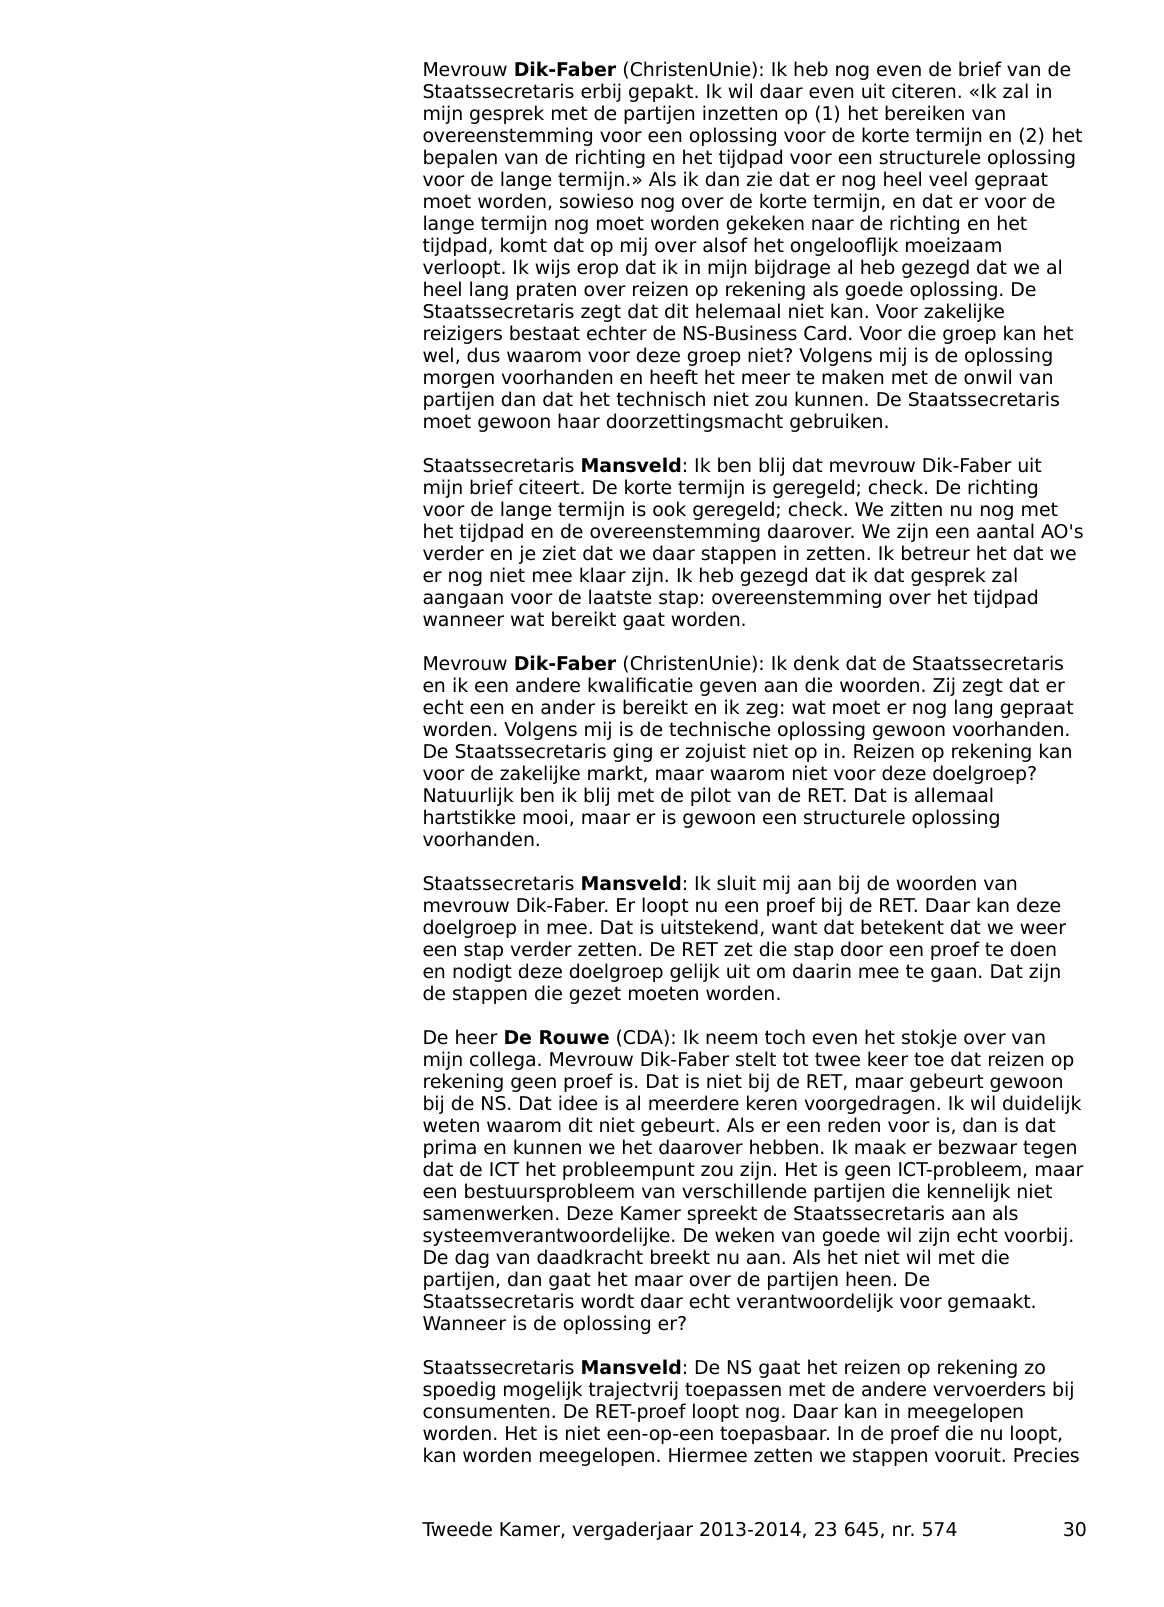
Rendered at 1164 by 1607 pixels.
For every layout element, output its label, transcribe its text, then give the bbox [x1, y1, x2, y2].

text Staatssecretaris Mansveld: Ik sluit mij aan bij de woorden van mevrouw Dik-Faber. Er loopt nu een proef bij de RET. Daar kan deze doelgroep in mee. Dat is uitstekend, want dat betekent dat we weer een stap verder zetten. De RET zet die stap door een proef te doen en nodigt deze doelgroep gelijk uit om daarin mee te gaan. Dat zijn de stappen die gezet moeten worden. [422, 873, 1087, 1005]
text Staatssecretaris Mansveld: De NS gaat het reizen op rekening zo spoedig mogelijk trajectvrij toepassen met de andere vervoerders bij consumenten. De RET-proef loopt nog. Daar kan in meegelopen worden. Het is niet een-op-een toepasbaar. In de proef die nu loopt, kan worden meegelopen. Hiermee zetten we stappen vooruit. Precies [422, 1357, 1087, 1467]
text Staatssecretaris Mansveld: Ik ben blij dat mevrouw Dik-Faber uit mijn brief citeert. De korte termijn is geregeld; check. De richting voor de lange termijn is ook geregeld; check. We zitten nu nog met het tijdpad en de overeenstemming daarover. We zijn een aantal AO's verder en je ziet dat we daar stappen in zetten. Ik betreur het dat we er nog niet mee klaar zijn. Ik heb gezegd dat ik dat gesprek zal aangaan voor de laatste stap: overeenstemming over het tijdpad wanneer wat bereikt gaat worden. [422, 455, 1087, 631]
text Mevrouw Dik-Faber (ChristenUnie): Ik denk dat de Staatssecretaris en ik een andere kwalificatie geven aan die woorden. Zij zegt dat er echt een en ander is bereikt en ik zeg: wat moet er nog lang gepraat worden. Volgens mij is de technische oplossing gewoon voorhanden. De Staatssecretaris ging er zojuist niet op in. Reizen op rekening kan voor de zakelijke markt, maar waarom niet voor deze doelgroep? Natuurlijk ben ik blij met de pilot van de RET. Dat is allemaal hartstikke mooi, maar er is gewoon een structurele oplossing voorhanden. [422, 653, 1087, 851]
text Mevrouw Dik-Faber (ChristenUnie): Ik heb nog even de brief van de Staatssecretaris erbij gepakt. Ik wil daar even uit citeren. «Ik zal in mijn gesprek met de partijen inzetten op (1) het bereiken van overeenstemming voor een oplossing voor de korte termijn en (2) het bepalen van de richting en het tijdpad voor een structurele oplossing voor de lange termijn.» Als ik dan zie dat er nog heel veel gepraat moet worden, sowieso nog over de korte termijn, en dat er voor de lange termijn nog moet worden gekeken naar de richting en het tijdpad, komt dat op mij over alsof het ongelooflijk moeizaam verloopt. Ik wijs erop dat ik in mijn bijdrage al heb gezegd dat we al heel lang praten over reizen op rekening als goede oplossing. De Staatssecretaris zegt dat dit helemaal niet kan. Voor zakelijke reizigers bestaat echter de NS-Business Card. Voor die groep kan het wel, dus waarom voor deze groep niet? Volgens mij is de oplossing morgen voorhanden en heeft het meer te maken met de onwil van partijen dan dat het technisch niet zou kunnen. De Staatssecretaris moet gewoon haar doorzettingsmacht gebruiken. [422, 59, 1087, 433]
text De heer De Rouwe (CDA): Ik neem toch even het stokje over van mijn collega. Mevrouw Dik-Faber stelt tot twee keer toe dat reizen op rekening geen proef is. Dat is niet bij de RET, maar gebeurt gewoon bij de NS. Dat idee is al meerdere keren voorgedragen. Ik wil duidelijk weten waarom dit niet gebeurt. Als er een reden voor is, dan is dat prima en kunnen we het daarover hebben. Ik maak er bezwaar tegen dat de ICT het probleempunt zou zijn. Het is geen ICT-probleem, maar een bestuursprobleem van verschillende partijen die kennelijk niet samenwerken. Deze Kamer spreekt de Staatssecretaris aan als systeemverantwoordelijke. De weken van goede wil zijn echt voorbij. De dag van daadkracht breekt nu aan. Als het niet wil met die partijen, dan gaat het maar over de partijen heen. De Staatssecretaris wordt daar echt verantwoordelijk voor gemaakt. Wanneer is de oplossing er? [422, 1027, 1087, 1335]
